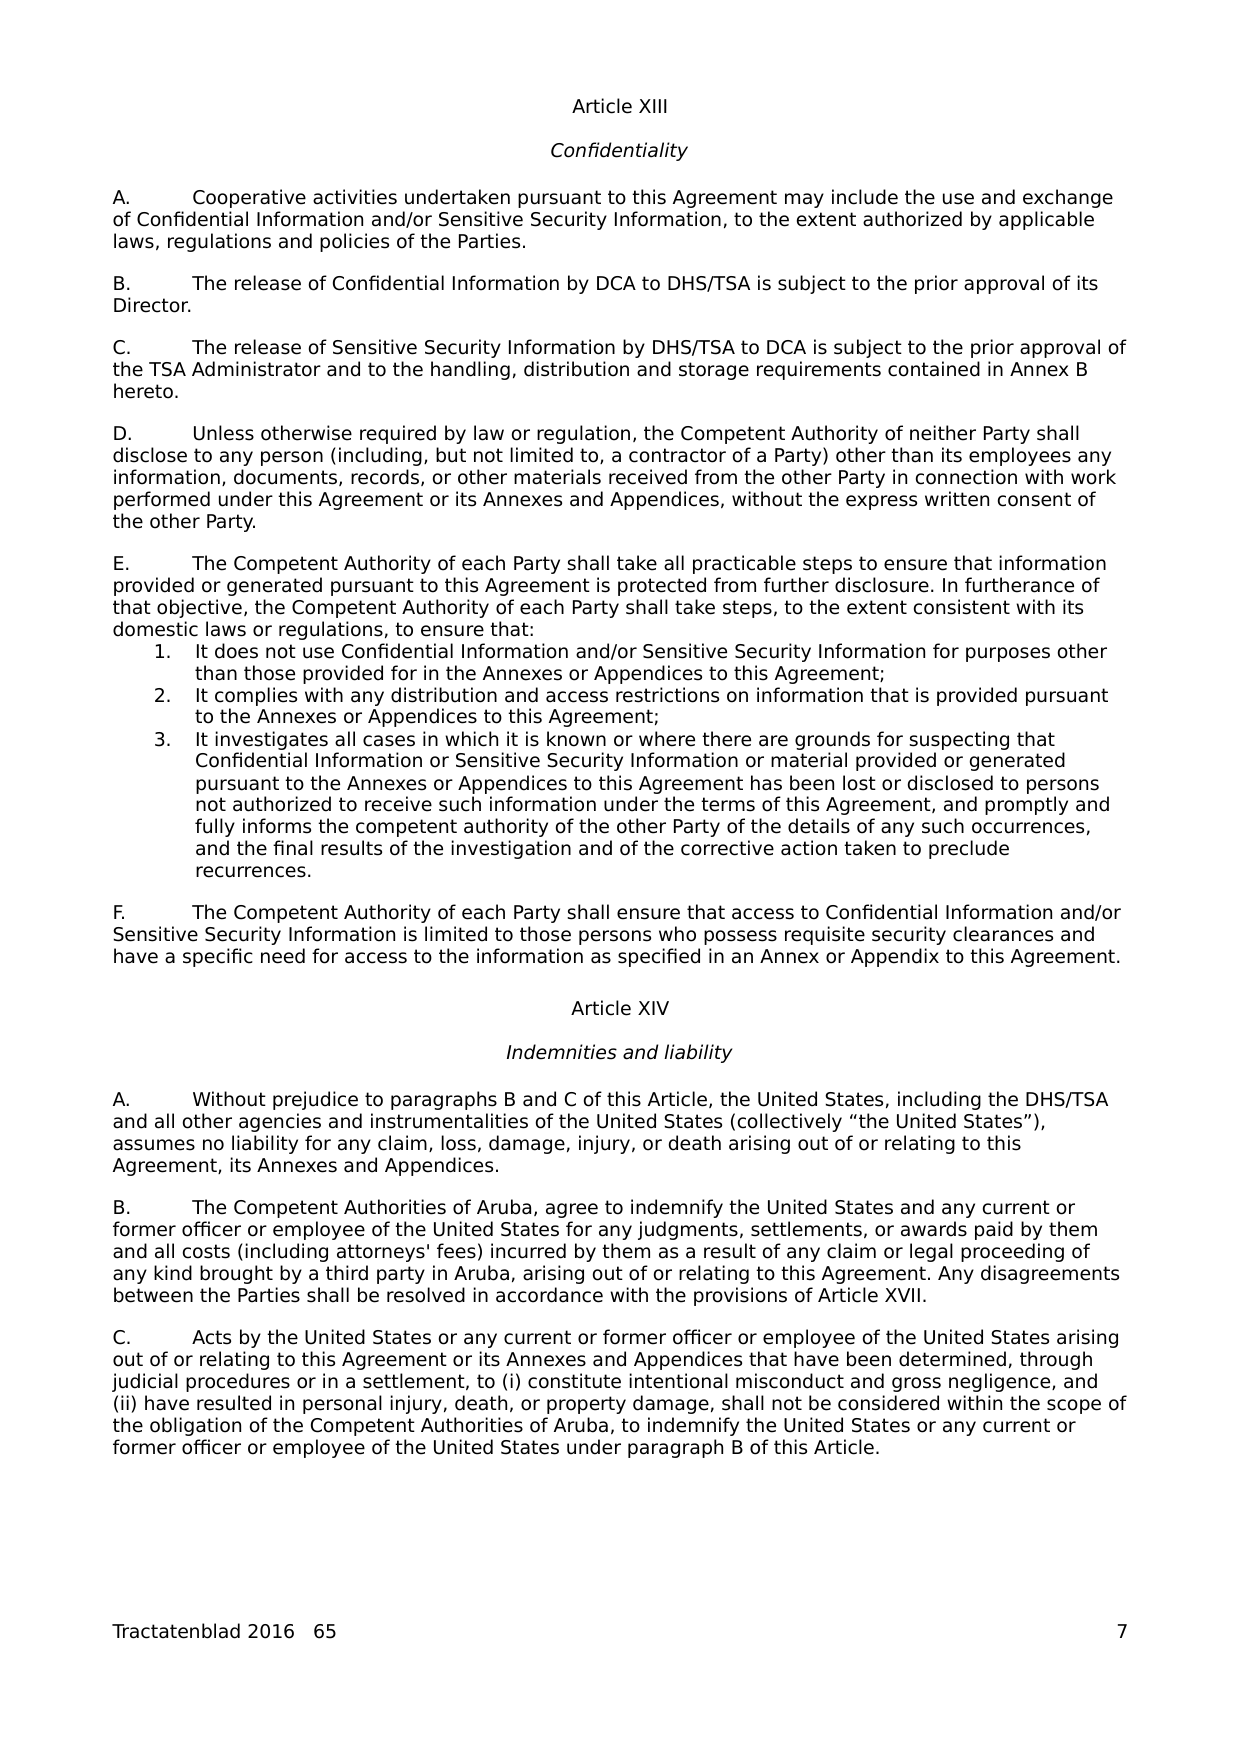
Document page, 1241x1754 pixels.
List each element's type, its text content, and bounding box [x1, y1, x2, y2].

text F. The Competent Authority of each Party shall ensure that access to Confidential Information and/or Sensitive Security Information is limited to those persons who possess requisite security clearances and have a specific need for access to the information as specified in an Annex or Appendix to this Agreement. [112, 902, 1128, 968]
text A. Cooperative activities undertaken pursuant to this Agreement may include the use and exchange of Confidential Information and/or Sensitive Security Information, to the extent authorized by applicable laws, regulations and policies of the Parties. [112, 187, 1128, 253]
text D. Unless otherwise required by law or regulation, the Competent Authority of neither Party shall disclose to any person (including, but not limited to, a contractor of a Party) other than its employees any information, documents, records, or other materials received from the other Party in connection with work performed under this Agreement or its Annexes and Appendices, without the express written consent of the other Party. [112, 423, 1128, 533]
text B. The release of Confidential Information by DCA to DHS/TSA is subject to the prior approval of its Director. [112, 273, 1128, 317]
text C. Acts by the United States or any current or former officer or employee of the United States arising out of or relating to this Agreement or its Annexes and Appendices that have been determined, through judicial procedures or in a settlement, to (i) constitute intentional misconduct and gross negligence, and (ii) have resulted in personal injury, death, or property damage, shall not be considered within the scope of the obligation of the Competent Authorities of Aruba, to indemnify the United States or any current or former officer or employee of the United States under paragraph B of this Article. [112, 1327, 1128, 1459]
text C. The release of Sensitive Security Information by DHS/TSA to DCA is subject to the prior approval of the TSA Administrator and to the handling, distribution and storage requirements contained in Annex B hereto. [112, 337, 1128, 403]
subtitle Article XIV Indemnities and liability [112, 998, 1128, 1064]
text 2. It complies with any distribution and access restrictions on information that is provided pursuant to the Annexes or Appendices to this Agreement; [153, 684, 1128, 728]
text 3. It investigates all cases in which it is known or where there are grounds for suspecting that Confidential Information or Sensitive Security Information or material provided or generated pursuant to the Annexes or Appendices to this Agreement has been lost or disclosed to persons not authorized to receive such information under the terms of this Agreement, and promptly and fully informs the competent authority of the other Party of the details of any such occurrences, and the final results of the investigation and of the corrective action taken to preclude recurrences. [153, 728, 1128, 882]
text E. The Competent Authority of each Party shall take all practicable steps to ensure that information provided or generated pursuant to this Agreement is protected from further disclosure. In furtherance of that objective, the Competent Authority of each Party shall take steps, to the extent consistent with its domestic laws or regulations, to ensure that: [112, 553, 1128, 641]
text B. The Competent Authorities of Aruba, agree to indemnify the United States and any current or former officer or employee of the United States for any judgments, settlements, or awards paid by them and all costs (including attorneys' fees) incurred by them as a result of any claim or legal proceeding of any kind brought by a third party in Aruba, arising out of or relating to this Agreement. Any disagreements between the Parties shall be resolved in accordance with the provisions of Article XVII. [112, 1197, 1128, 1307]
text 1. It does not use Confidential Information and/or Sensitive Security Information for purposes other than those provided for in the Annexes or Appendices to this Agreement; [153, 641, 1128, 684]
subtitle Article XIII Confidentiality [112, 96, 1128, 162]
text A. Without prejudice to paragraphs B and C of this Article, the United States, including the DHS/TSA and all other agencies and instrumentalities of the United States (collectively “the United States”), assumes no liability for any claim, loss, damage, injury, or death arising out of or relating to this Agreement, its Annexes and Appendices. [112, 1089, 1128, 1177]
